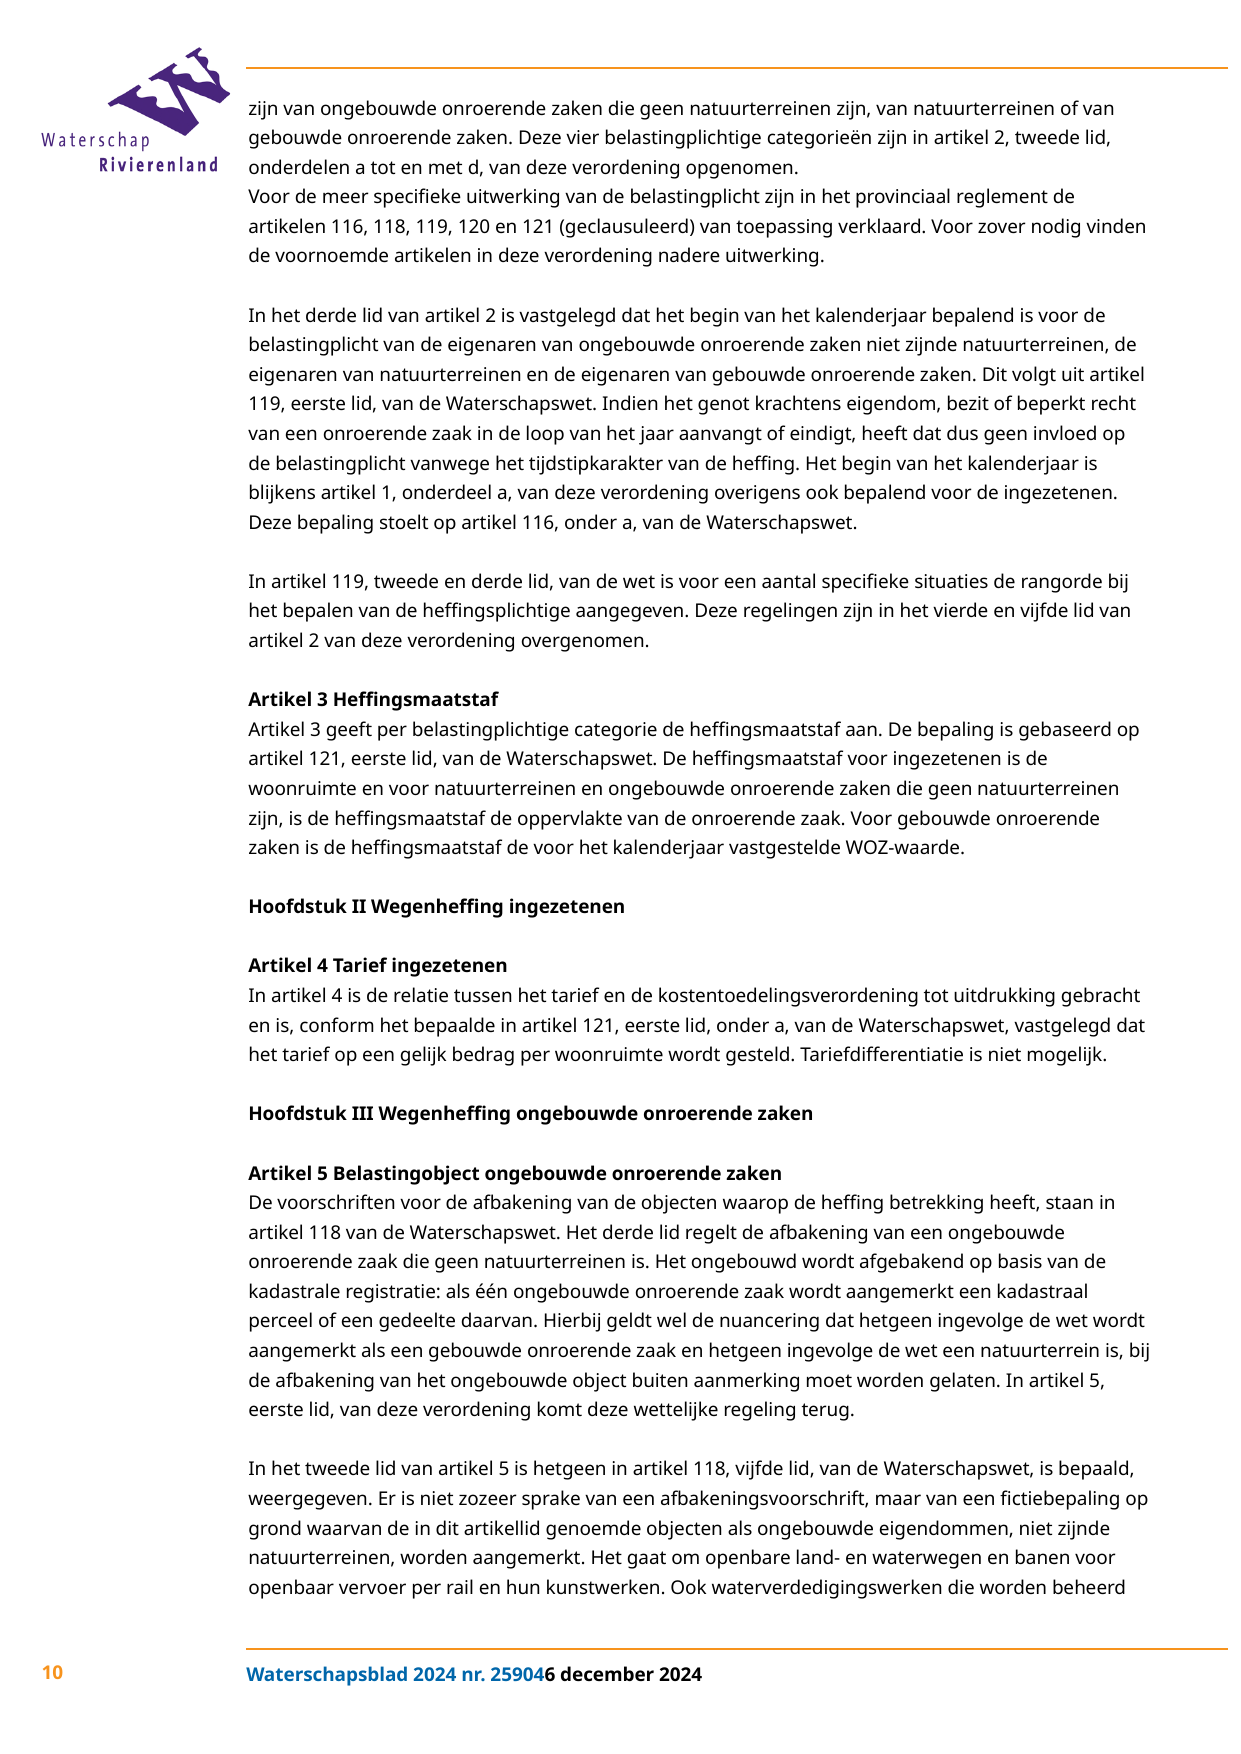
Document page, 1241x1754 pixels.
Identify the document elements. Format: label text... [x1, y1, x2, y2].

text In het tweede lid van artikel 5 is hetgeen in artikel 118, vijfde lid, van de Waterschapswet, is bepaald, weergegeven. Er is niet zozeer sprake van een afbakeningsvoorschrift, maar van een fictiebepaling op grond waarvan de in dit artikellid genoemde objecten als ongebouwde eigendommen, niet zijnde natuurterreinen, worden aangemerkt. Het gaat om openbare land- en waterwegen en banen voor openbaar vervoer per rail en hun kunstwerken. Ook waterverdedigingswerken die worden beheerd [248, 1456, 1152, 1600]
text De voorschriften voor de afbakening van de objecten waarop de heffing betrekking heeft, staan in artikel 118 van de Waterschapswet. Het derde lid regelt de afbakening van een ongebouwde onroerende zaak die geen natuurterreinen is. Het ongebouwd wordt afgebakend op basis van de kadastrale registratie: als één ongebouwde onroerende zaak wordt aangemerkt een kadastraal perceel of een gedeelte daarvan. Hierbij geldt wel de nuancering dat hetgeen ingevolge de wet wordt aangemerkt als een gebouwde onroerende zaak en hetgeen ingevolge de wet een natuurterrein is, bij de afbakening van het ongebouwde object buiten aanmerking moet worden gelaten. In artikel 5, eerste lid, van deze verordening komt deze wettelijke regeling terug. [248, 1189, 1152, 1422]
text In artikel 4 is de relatie tussen het tarief en de kostentoedelingsverordening tot uitdrukking gebracht en is, conform het bepaalde in artikel 121, eerste lid, onder a, van de Waterschapswet, vastgelegd dat het tarief op een gelijk bedrag per woonruimte wordt gesteld. Tariefdifferentiatie is niet mogelijk. [248, 982, 1152, 1067]
text In het derde lid van artikel 2 is vastgelegd dat het begin van het kalenderjaar bepalend is voor de belastingplicht van de eigenaren van ongebouwde onroerende zaken niet zijnde natuurterreinen, de eigenaren van natuurterreinen en de eigenaren van gebouwde onroerende zaken. Dit volgt uit artikel 119, eerste lid, van de Waterschapswet. Indien het genot krachtens eigendom, bezit of beperkt recht van een onroerende zaak in de loop van het jaar aanvangt of eindigt, heeft dat dus geen invloed op de belastingplicht vanwege het tijdstipkarakter van de heffing. Het begin van het kalenderjaar is blijkens artikel 1, onderdeel a, van deze verordening overigens ook bepalend voor de ingezetenen. Deze bepaling stoelt op artikel 116, onder a, van de Waterschapswet. [248, 302, 1152, 535]
text Artikel 4 Tarief ingezetenen [248, 953, 1152, 978]
text Hoofdstuk II Wegenheffing ingezetenen [248, 893, 1152, 919]
text Voor de meer specifieke uitwerking van de belastingplicht zijn in het provinciaal reglement de artikelen 116, 118, 119, 120 en 121 (geclausuleerd) van toepassing verklaard. Voor zover nodig vinden de voornoemde artikelen in deze verordening nadere uitwerking. [248, 183, 1152, 268]
text Hoofdstuk III Wegenheffing ongebouwde onroerende zaken [248, 1101, 1152, 1126]
picture [41, 47, 231, 172]
text Artikel 3 Heffingsmaatstaf [248, 686, 1152, 712]
text Artikel 3 geeft per belastingplichtige categorie de heffingsmaatstaf aan. De bepaling is gebaseerd op artikel 121, eerste lid, van de Waterschapswet. De heffingsmaatstaf voor ingezetenen is de woonruimte en voor natuurterreinen en ongebouwde onroerende zaken die geen natuurterreinen zijn, is de heffingsmaatstaf de oppervlakte van de onroerende zaak. Voor gebouwde onroerende zaken is de heffingsmaatstaf de voor het kalenderjaar vastgestelde WOZ-waarde. [248, 716, 1152, 860]
text Artikel 5 Belastingobject ongebouwde onroerende zaken [248, 1160, 1152, 1186]
text zijn van ongebouwde onroerende zaken die geen natuurterreinen zijn, van natuurterreinen of van gebouwde onroerende zaken. Deze vier belastingplichtige categorieën zijn in artikel 2, tweede lid, onderdelen a tot en met d, van deze verordening opgenomen. [248, 95, 1152, 180]
text In artikel 119, tweede en derde lid, van de wet is voor een aantal specifieke situaties de rangorde bij het bepalen van de heffingsplichtige aangegeven. Deze regelingen zijn in het vierde en vijfde lid van artikel 2 van deze verordening overgenomen. [248, 568, 1152, 653]
